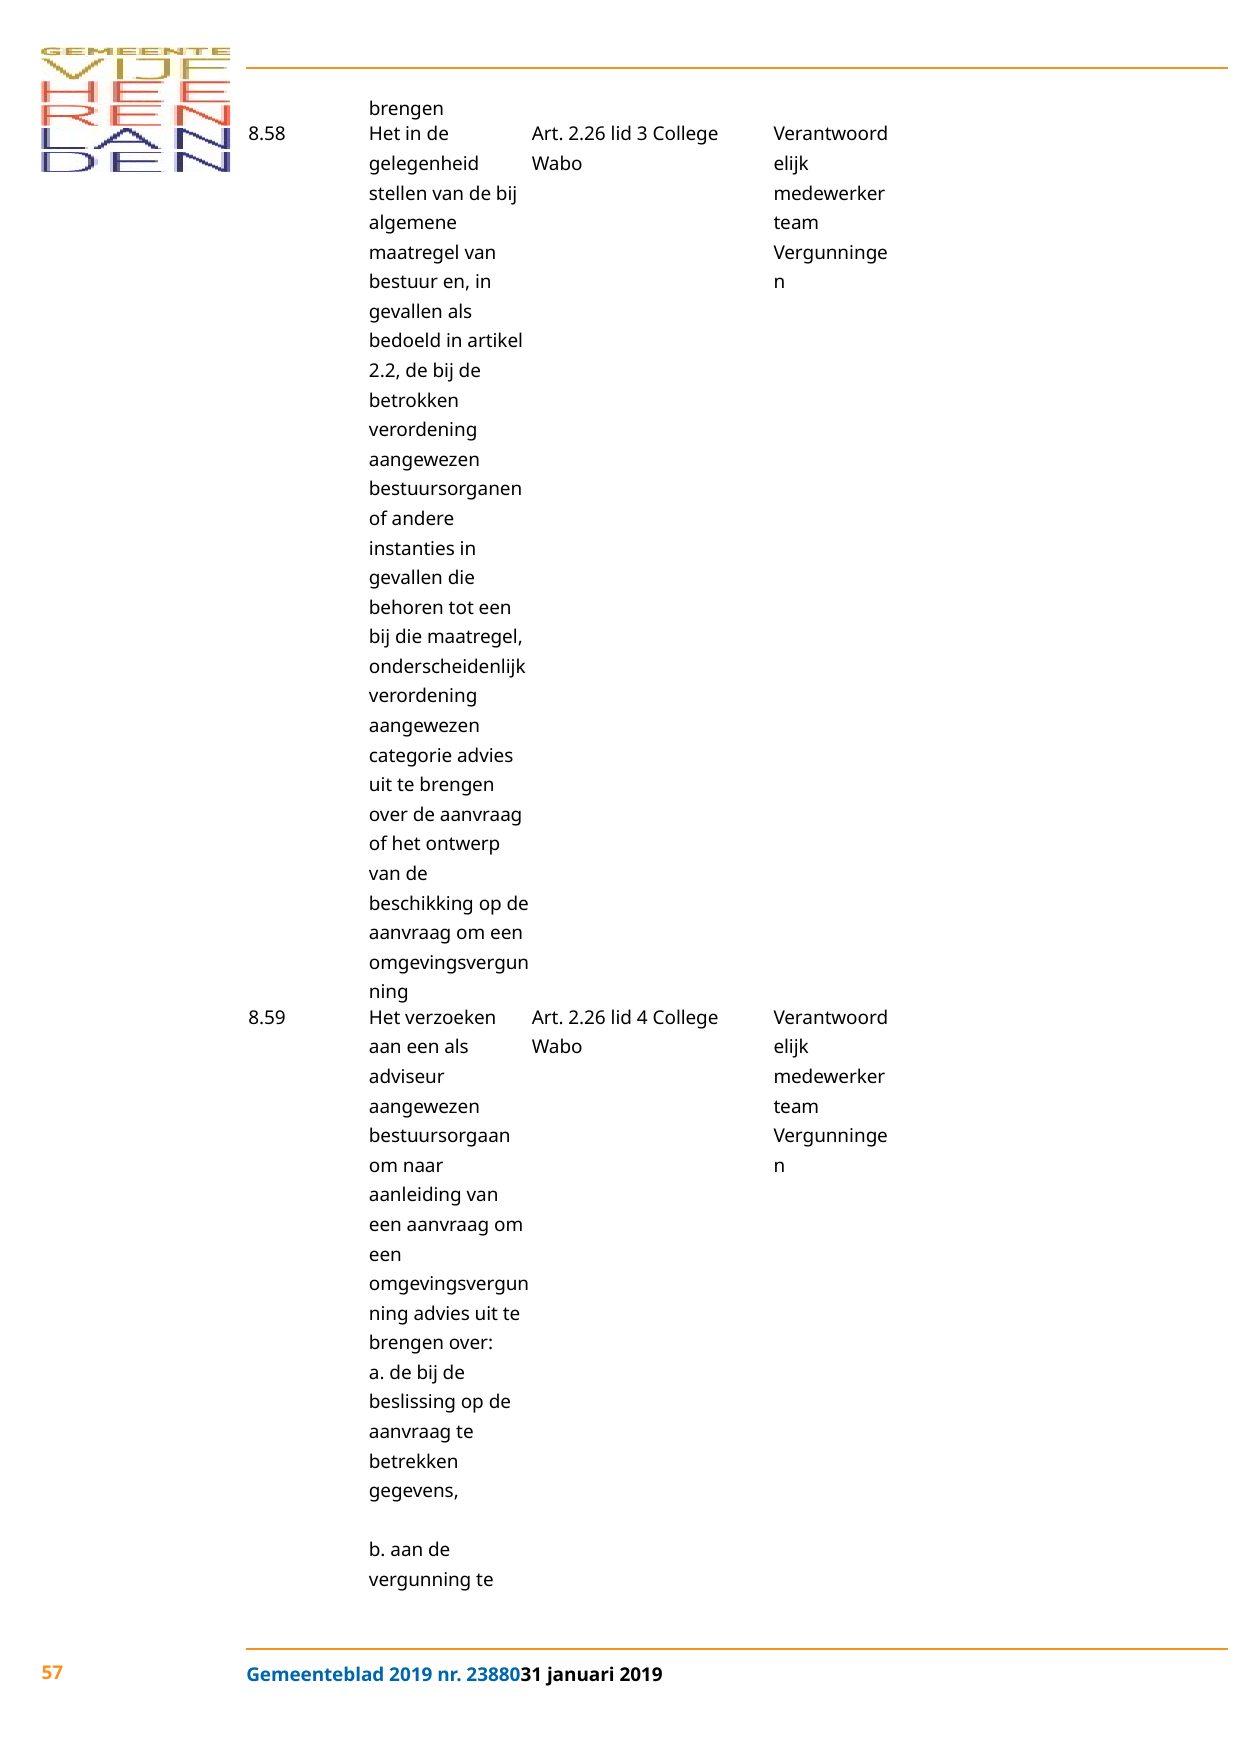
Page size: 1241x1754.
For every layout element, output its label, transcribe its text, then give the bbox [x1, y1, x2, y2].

picture [41, 47, 231, 172]
table_cell Het in de gelegenheid stellen van de bij algemene maatregel van bestuur en, in gevallen als bedoeld in artikel 2.2, de bij de betrokken verordening aangewezen bestuursorganen of andere instanties in gevallen die behoren tot een bij die maatregel, onderscheidenlijk verordening aangewezen categorie advies uit te brengen over de aanvraag of het ontwerp van de beschikking op de aanvraag om een omgevingsvergunning [369, 121, 532, 1004]
table_cell [1015, 95, 1152, 121]
table_cell [1015, 121, 1152, 1004]
table_cell Verantwoordelijk medewerker team Vergunningen [773, 1004, 894, 1592]
table_cell [773, 95, 894, 121]
table_cell [1015, 1004, 1152, 1592]
table_cell 8.58 [248, 121, 369, 1004]
table_cell [248, 95, 369, 121]
table_cell College [653, 1004, 773, 1592]
table_cell College [653, 121, 773, 1004]
table_cell 8.59 [248, 1004, 369, 1592]
table_cell [532, 95, 652, 121]
table_cell Het verzoeken aan een als adviseur aangewezen bestuursorgaan om naar aanleiding van een aanvraag om een omgevingsvergunning advies uit te brengen over: a. de bij de beslissing op de aanvraag te betrekken gegevens, b. aan de vergunning te [369, 1004, 532, 1592]
table_cell Art. 2.26 lid 4 Wabo [532, 1004, 652, 1592]
table_cell [894, 121, 1015, 1004]
table_cell [894, 1004, 1015, 1592]
table_cell [894, 95, 1015, 121]
table_cell brengen [369, 95, 532, 121]
table_cell [653, 95, 773, 121]
table_cell Art. 2.26 lid 3 Wabo [532, 121, 652, 1004]
table_cell Verantwoordelijk medewerker team Vergunningen [773, 121, 894, 1004]
